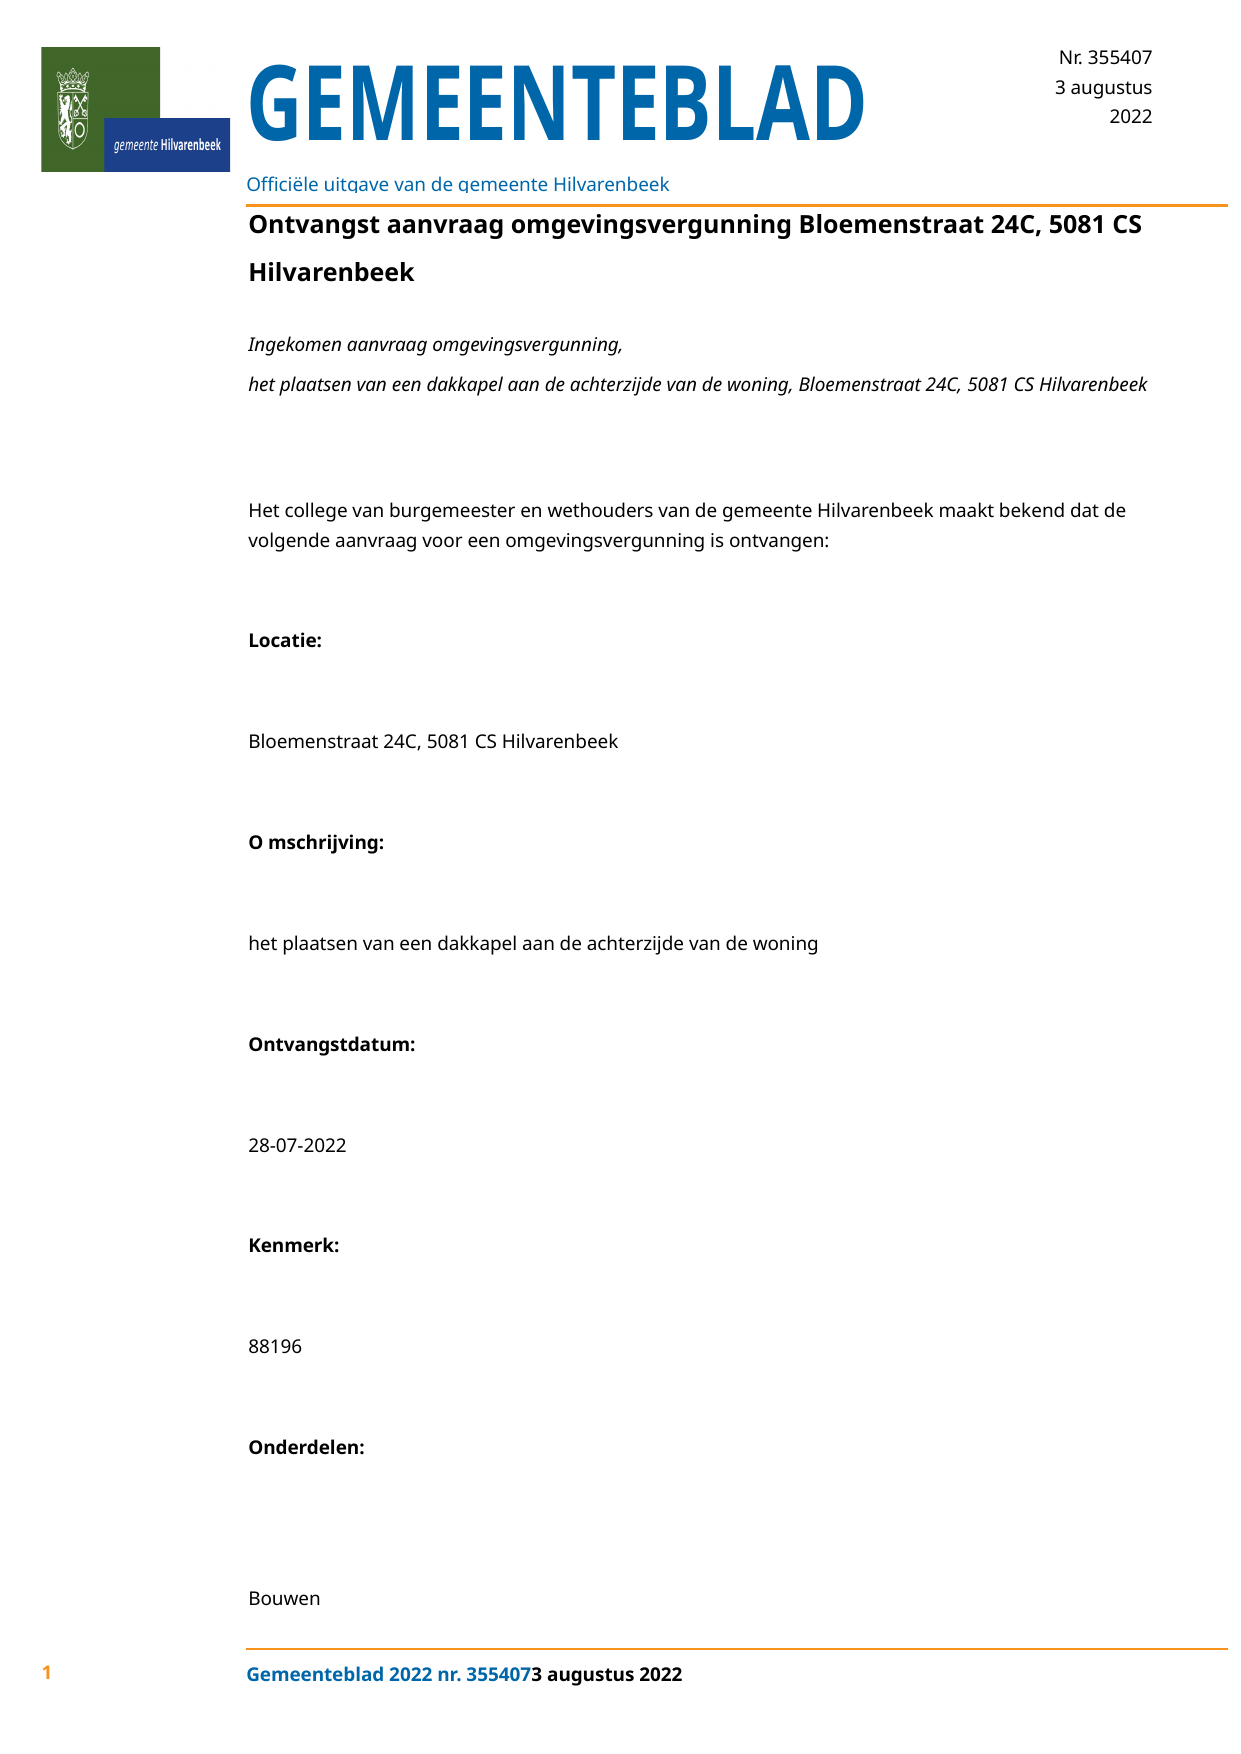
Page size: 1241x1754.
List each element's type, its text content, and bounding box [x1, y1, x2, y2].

text Bloemenstraat 24C, 5081 CS Hilvarenbeek [248, 728, 1152, 754]
text Bouwen [248, 1586, 1152, 1611]
text Locatie: [248, 628, 1152, 653]
text O mschrijving: [248, 829, 1152, 855]
text het plaatsen van een dakkapel aan de achterzijde van de woning [248, 930, 1152, 956]
text het plaatsen van een dakkapel aan de achterzijde van de woning, Bloemenstraat 24C, 5081 CS Hilvarenbeek [248, 371, 1152, 396]
text Ingekomen aanvraag omgevingsvergunning, [248, 331, 1152, 357]
text Kenmerk: [248, 1233, 1152, 1258]
text 88196 [248, 1333, 1152, 1359]
text Ontvangst aanvraag omgevingsvergunning Bloemenstraat 24C, 5081 CS Hilvarenbeek [248, 207, 1152, 288]
text Onderdelen: [248, 1434, 1152, 1460]
text 28-07-2022 [248, 1132, 1152, 1158]
text Ontvangstdatum: [248, 1031, 1152, 1057]
picture [41, 47, 231, 172]
text Het college van burgemeester en wethouders van de gemeente Hilvarenbeek maakt bekend dat de volgende aanvraag voor een omgevingsvergunning is ontvangen: [248, 497, 1152, 553]
